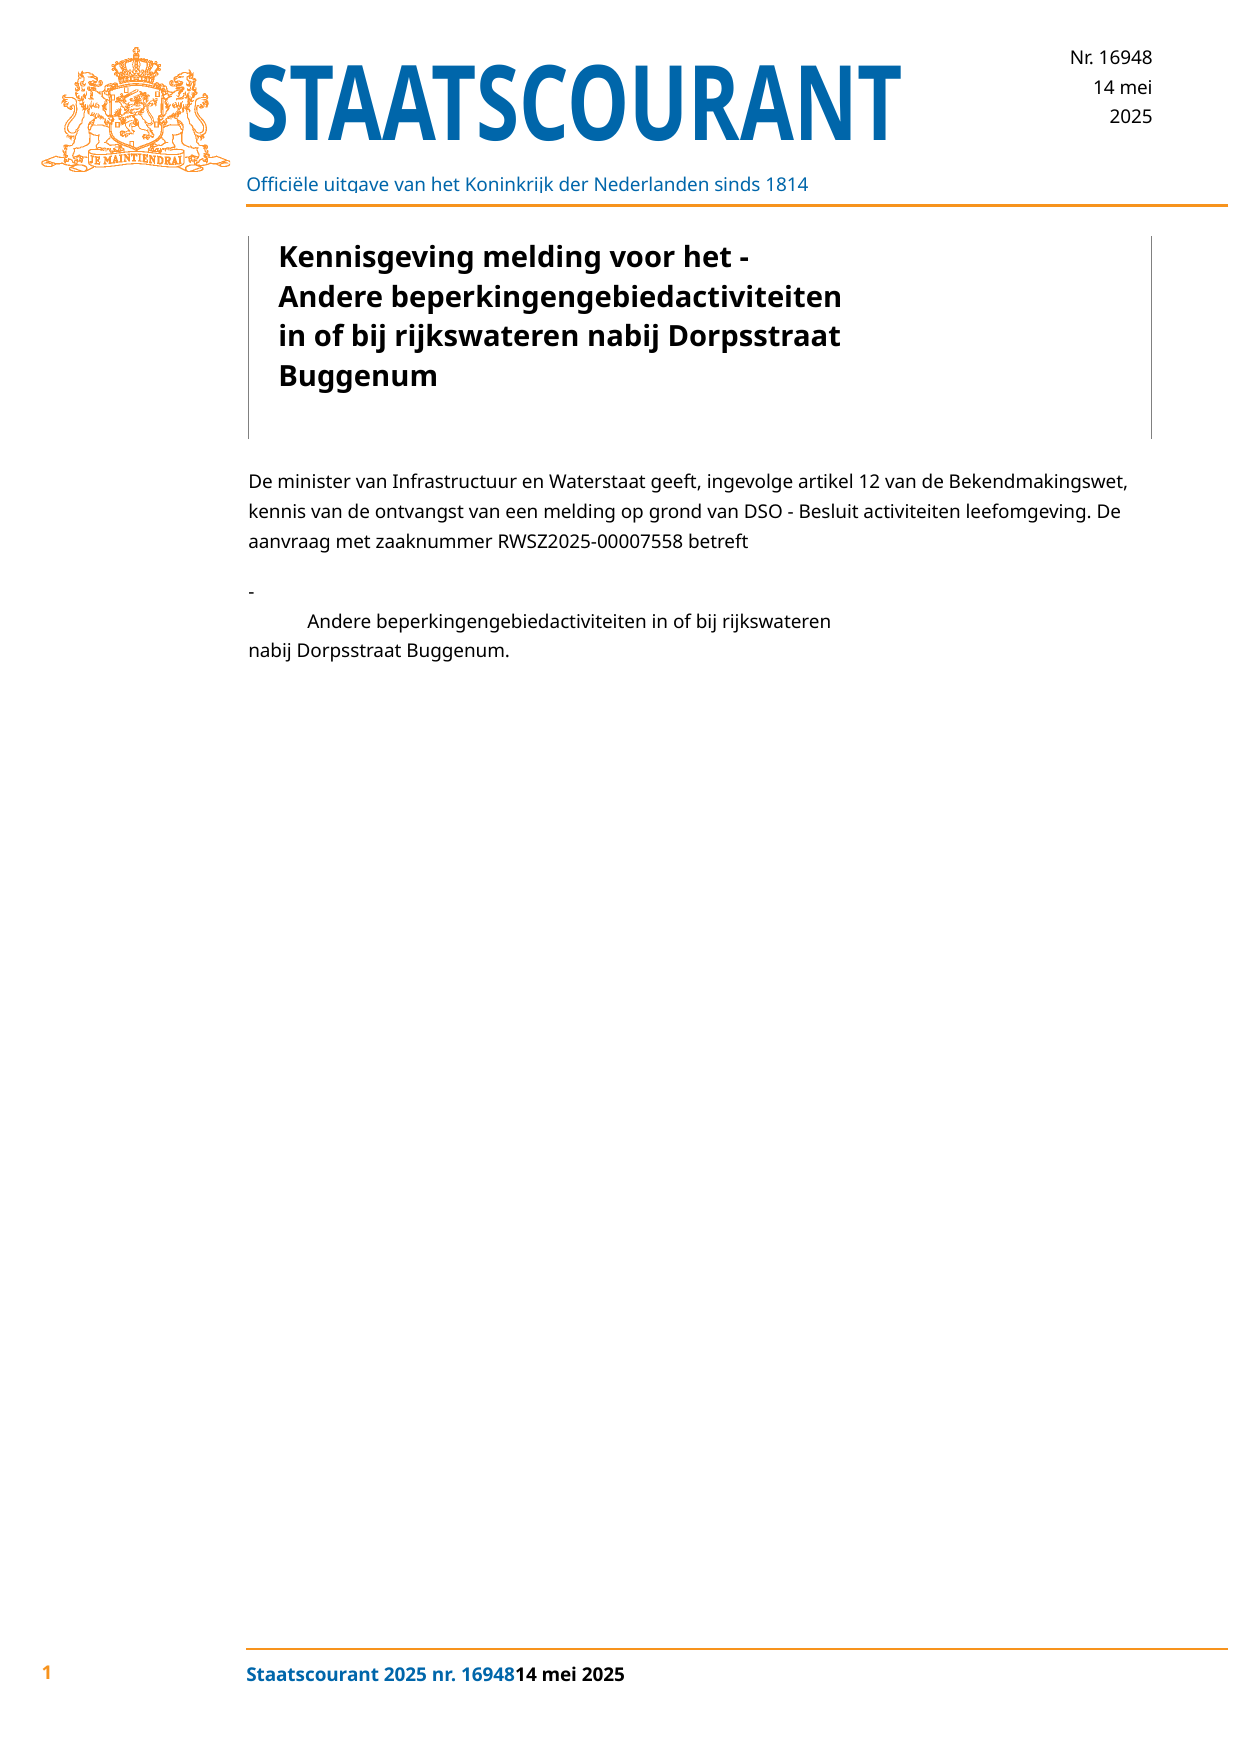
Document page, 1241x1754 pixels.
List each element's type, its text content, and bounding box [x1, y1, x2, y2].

text De minister van Infrastructuur en Waterstaat geeft, ingevolge artikel 12 van de Bekendmakingswet, kennis van de ontvangst van een melding op grond van DSO - Besluit activiteiten leefomgeving. De aanvraag met zaaknummer RWSZ2025-00007558 betreft [248, 469, 1152, 553]
table_header [850, 236, 912, 413]
list Andere beperkingengebiedactiviteiten in of bij rijkswateren [248, 608, 1152, 633]
table_header Kennisgeving melding voor het -Andere beperkingengebiedactiviteiten in of bij rijkswateren nabij Dorpsstraat Buggenum [249, 236, 850, 439]
text nabij Dorpsstraat Buggenum. [248, 637, 1152, 663]
table_header [850, 414, 1151, 439]
picture [912, 236, 1090, 414]
picture [41, 47, 231, 172]
table_header [1090, 236, 1151, 413]
